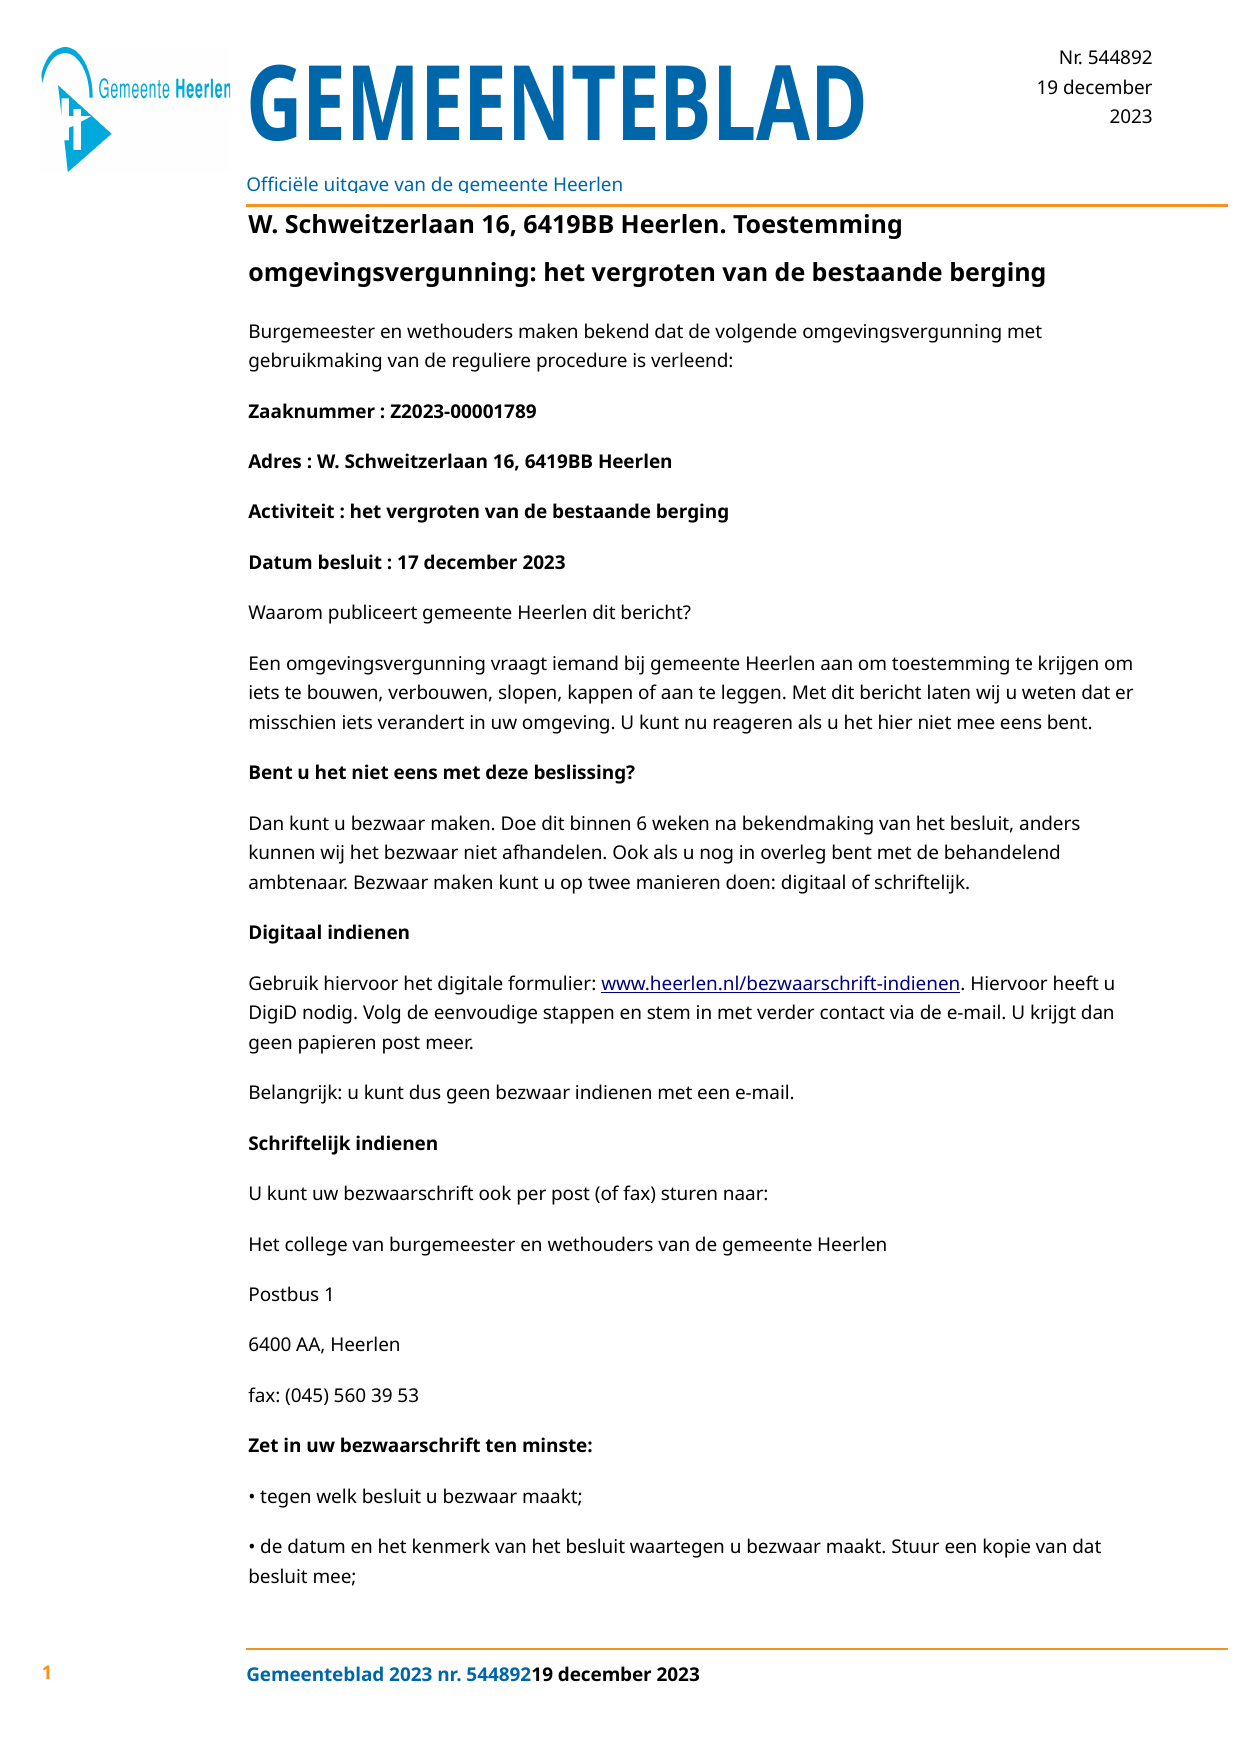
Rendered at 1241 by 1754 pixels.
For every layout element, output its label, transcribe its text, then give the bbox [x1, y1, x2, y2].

text Burgemeester en wethouders maken bekend dat de volgende omgevingsvergunning met gebruikmaking van de reguliere procedure is verleend: [248, 318, 1152, 373]
text 6400 AA, Heerlen [248, 1332, 1152, 1357]
text Bent u het niet eens met deze beslissing? [248, 759, 1152, 785]
picture [41, 47, 231, 172]
text Dan kunt u bezwaar maken. Doe dit binnen 6 weken na bekendmaking van het besluit, anders kunnen wij het bezwaar niet afhandelen. Ook als u nog in overleg bent met de behandelend ambtenaar. Bezwaar maken kunt u op twee manieren doen: digitaal of schriftelijk. [248, 810, 1152, 895]
text Zaaknummer : Z2023-00001789 [248, 398, 1152, 424]
text Schriftelijk indienen [248, 1130, 1152, 1156]
text Waarom publiceert gemeente Heerlen dit bericht? [248, 599, 1152, 625]
text • de datum en het kenmerk van het besluit waartegen u bezwaar maakt. Stuur een kopie van dat besluit mee; [248, 1533, 1152, 1589]
text Digitaal indienen [248, 919, 1152, 945]
text Gebruik hiervoor het digitale formulier: www.heerlen.nl/bezwaarschrift-indienen. Hiervoor heeft u DigiD nodig. Volg de eenvoudige stappen en stem in met verder contact via de e-mail. U krijgt dan geen papieren post meer. [248, 970, 1152, 1055]
text Adres : W. Schweitzerlaan 16, 6419BB Heerlen [248, 448, 1152, 474]
text Postbus 1 [248, 1281, 1152, 1307]
text W. Schweitzerlaan 16, 6419BB Heerlen. Toestemming omgevingsvergunning: het vergroten van de bestaande berging [248, 207, 1152, 288]
text U kunt uw bezwaarschrift ook per post (of fax) sturen naar: [248, 1180, 1152, 1206]
text Het college van burgemeester en wethouders van de gemeente Heerlen [248, 1231, 1152, 1257]
text • tegen welk besluit u bezwaar maakt; [248, 1483, 1152, 1509]
picture [41, 47, 59, 70]
text Activiteit : het vergroten van de bestaande berging [248, 499, 1152, 524]
text Zet in uw bezwaarschrift ten minste: [248, 1432, 1152, 1458]
text fax: (045) 560 39 53 [248, 1382, 1152, 1408]
text Een omgevingsvergunning vraagt iemand bij gemeente Heerlen aan om toestemming te krijgen om iets te bouwen, verbouwen, slopen, kappen of aan te leggen. Met dit bericht laten wij u weten dat er misschien iets verandert in uw omgeving. U kunt nu reageren als u het hier niet mee eens bent. [248, 650, 1152, 735]
text Datum besluit : 17 december 2023 [248, 549, 1152, 575]
text Belangrijk: u kunt dus geen bezwaar indienen met een e-mail. [248, 1079, 1152, 1105]
